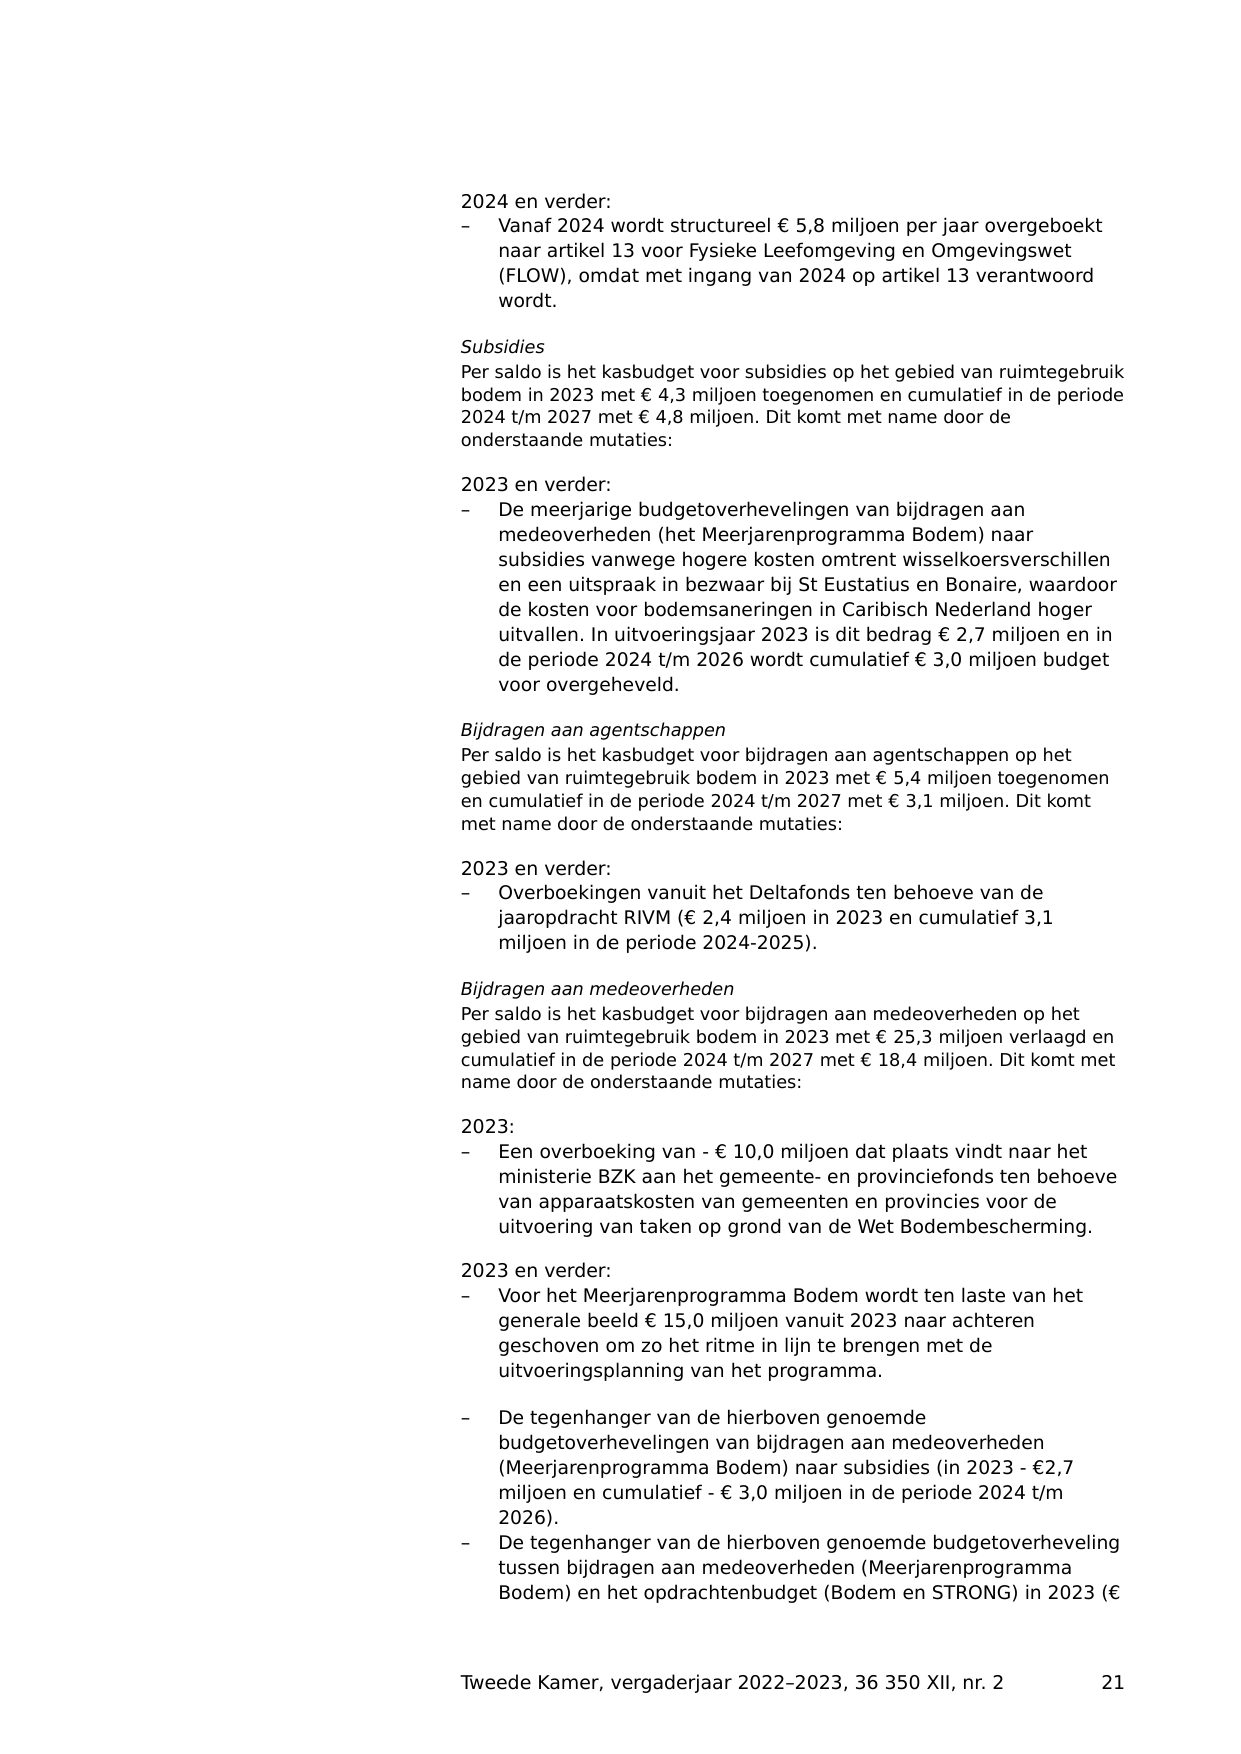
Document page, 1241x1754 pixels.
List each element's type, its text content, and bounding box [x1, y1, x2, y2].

list Vanaf 2024 wordt structureel € 5,8 miljoen per jaar overgeboekt naar artikel 13 voor Fysieke Leefomgeving en Omgevingswet (FLOW), omdat met ingang van 2024 op artikel 13 verantwoord wordt. [461, 213, 1125, 313]
text Per saldo is het kasbudget voor bijdragen aan medeoverheden op het gebied van ruimtegebruik bodem in 2023 met € 25,3 miljoen verlaagd en cumulatief in de periode 2024 t/m 2027 met € 18,4 miljoen. Dit komt met name door de onderstaande mutaties: [461, 1002, 1125, 1093]
list Een overboeking van - € 10,0 miljoen dat plaats vindt naar het ministerie BZK aan het gemeente- en provinciefonds ten behoeve van apparaatskosten van gemeenten en provincies voor de uitvoering van taken op grond van de Wet Bodembescherming. [461, 1138, 1125, 1238]
text Per saldo is het kasbudget voor subsidies op het gebied van ruimtegebruik bodem in 2023 met € 4,3 miljoen toegenomen en cumulatief in de periode 2024 t/m 2027 met € 4,8 miljoen. Dit komt met name door de onderstaande mutaties: [461, 360, 1125, 451]
text Bijdragen aan medeoverheden [461, 977, 1125, 1000]
list De tegenhanger van de hierboven genoemde budgetoverhevelingen van bijdragen aan medeoverheden (Meerjarenprogramma Bodem) naar subsidies (in 2023 - €2,7 miljoen en cumulatief - € 3,0 miljoen in de periode 2024 t/m 2026). [461, 1404, 1125, 1529]
text Per saldo is het kasbudget voor bijdragen aan agentschappen op het gebied van ruimtegebruik bodem in 2023 met € 5,4 miljoen toegenomen en cumulatief in de periode 2024 t/m 2027 met € 3,1 miljoen. Dit komt met name door de onderstaande mutaties: [461, 743, 1125, 835]
text Subsidies [461, 335, 1125, 358]
text 2023: [461, 1116, 1125, 1138]
list Voor het Meerjarenprogramma Bodem wordt ten laste van het generale beeld € 15,0 miljoen vanuit 2023 naar achteren geschoven om zo het ritme in lijn te brengen met de uitvoeringsplanning van het programma. [461, 1282, 1125, 1382]
text 2023 en verder: [461, 858, 1125, 880]
list De tegenhanger van de hierboven genoemde budgetoverheveling tussen bijdragen aan medeoverheden (Meerjarenprogramma Bodem) en het opdrachtenbudget (Bodem en STRONG) in 2023 (€ [461, 1529, 1125, 1604]
list Overboekingen vanuit het Deltafonds ten behoeve van de jaaropdracht RIVM (€ 2,4 miljoen in 2023 en cumulatief 3,1 miljoen in de periode 2024-2025). [461, 880, 1125, 955]
text Bijdragen aan agentschappen [461, 718, 1125, 741]
list De meerjarige budgetoverhevelingen van bijdragen aan medeoverheden (het Meerjarenprogramma Bodem) naar subsidies vanwege hogere kosten omtrent wisselkoersverschillen en een uitspraak in bezwaar bij St Eustatius en Bonaire, waardoor de kosten voor bodemsaneringen in Caribisch Nederland hoger uitvallen. In uitvoeringsjaar 2023 is dit bedrag € 2,7 miljoen en in de periode 2024 t/m 2026 wordt cumulatief € 3,0 miljoen budget voor overgeheveld. [461, 496, 1125, 696]
text 2023 en verder: [461, 474, 1125, 496]
text 2024 en verder: [461, 191, 1125, 213]
text 2023 en verder: [461, 1260, 1125, 1282]
